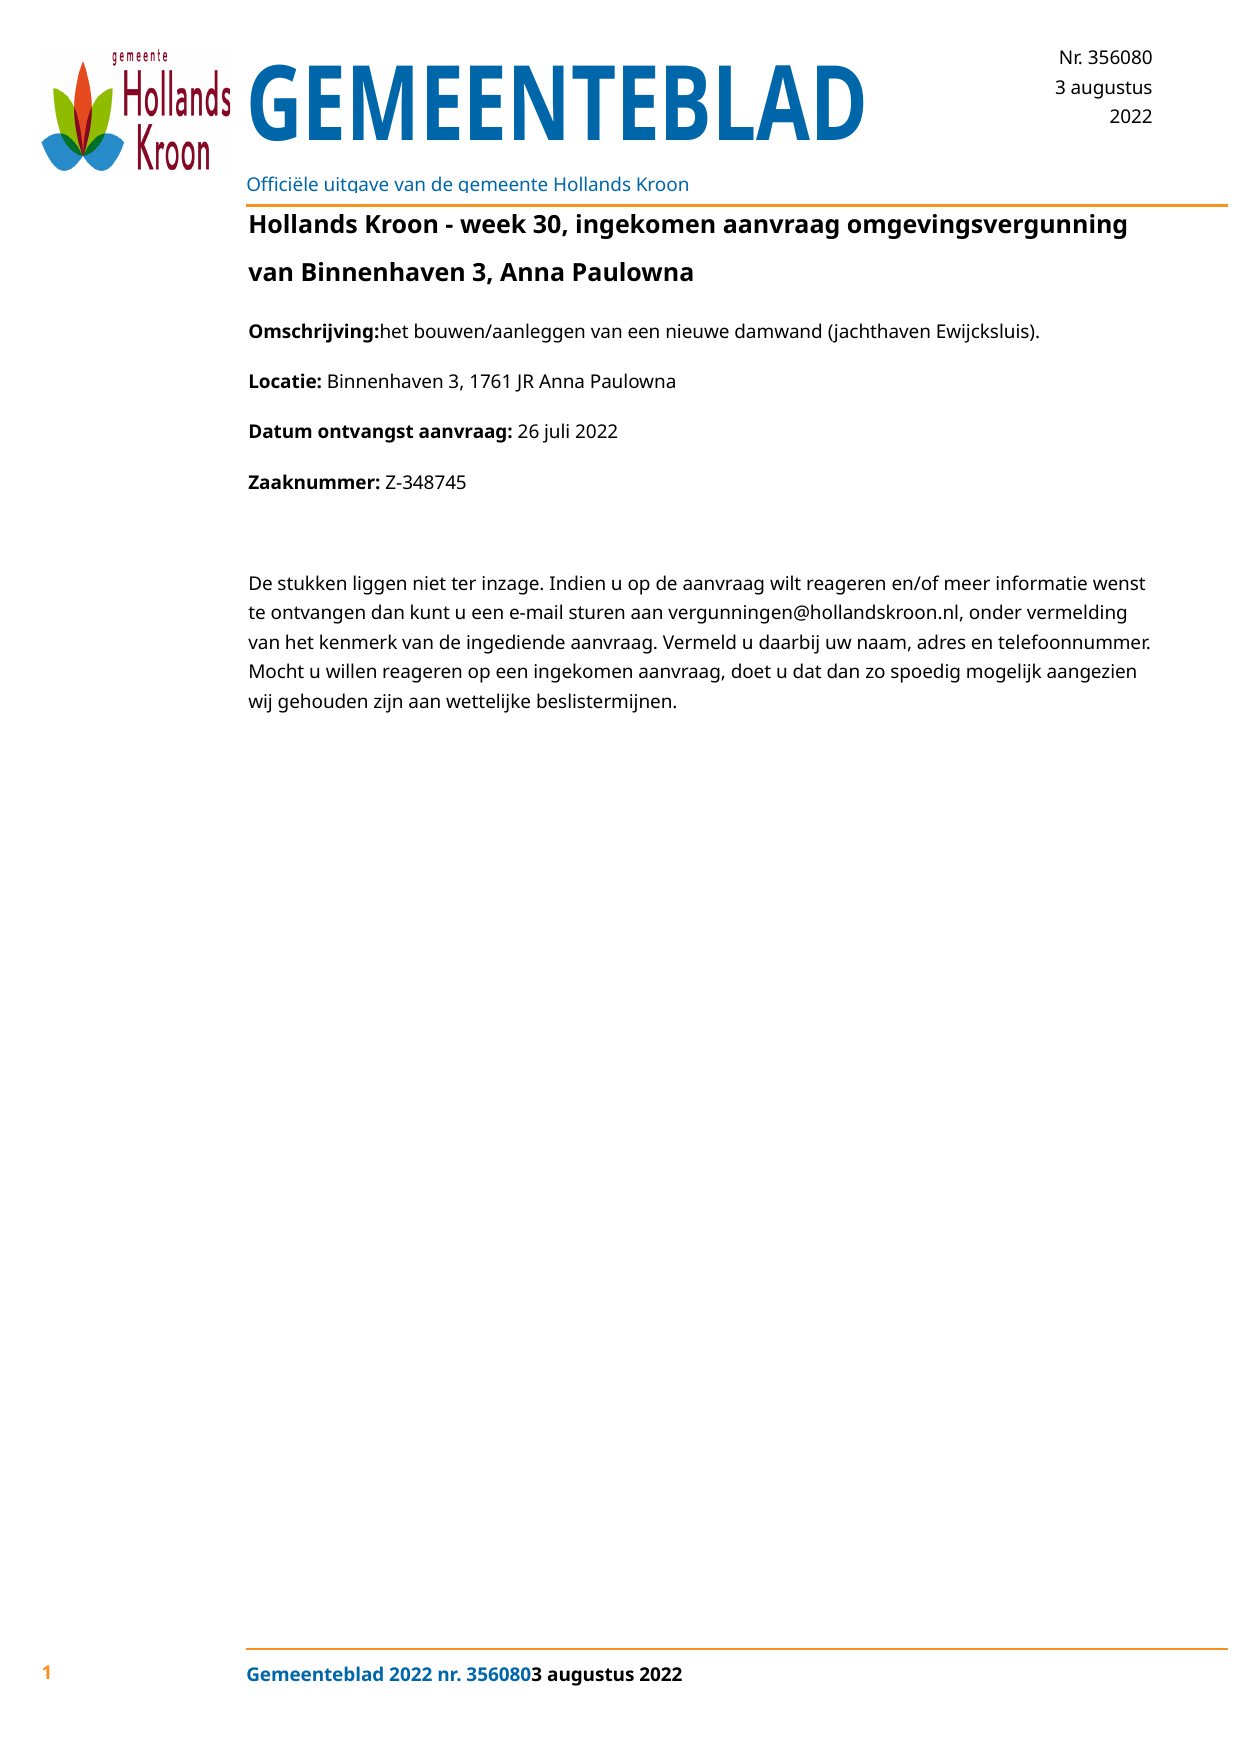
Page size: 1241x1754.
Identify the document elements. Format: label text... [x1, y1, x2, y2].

text Locatie: Binnenhaven 3, 1761 JR Anna Paulowna [248, 368, 1152, 394]
text Zaaknummer: Z-348745 [248, 469, 1152, 495]
text De stukken liggen niet ter inzage. Indien u op de aanvraag wilt reageren en/of meer informatie wenst te ontvangen dan kunt u een e-mail sturen aan vergunningen@hollandskroon.nl, onder vermelding van het kenmerk van de ingediende aanvraag. Vermeld u daarbij uw naam, adres en telefoonnummer. Mocht u willen reageren op een ingekomen aanvraag, doet u dat dan zo spoedig mogelijk aangezien wij gehouden zijn aan wettelijke beslistermijnen. [248, 570, 1152, 714]
picture [41, 47, 231, 172]
text Omschrijving:het bouwen/aanleggen van een nieuwe damwand (jachthaven Ewijcksluis). [248, 318, 1152, 344]
text Hollands Kroon - week 30, ingekomen aanvraag omgevingsvergunning van Binnenhaven 3, Anna Paulowna [248, 207, 1152, 288]
text Datum ontvangst aanvraag: 26 juli 2022 [248, 419, 1152, 444]
